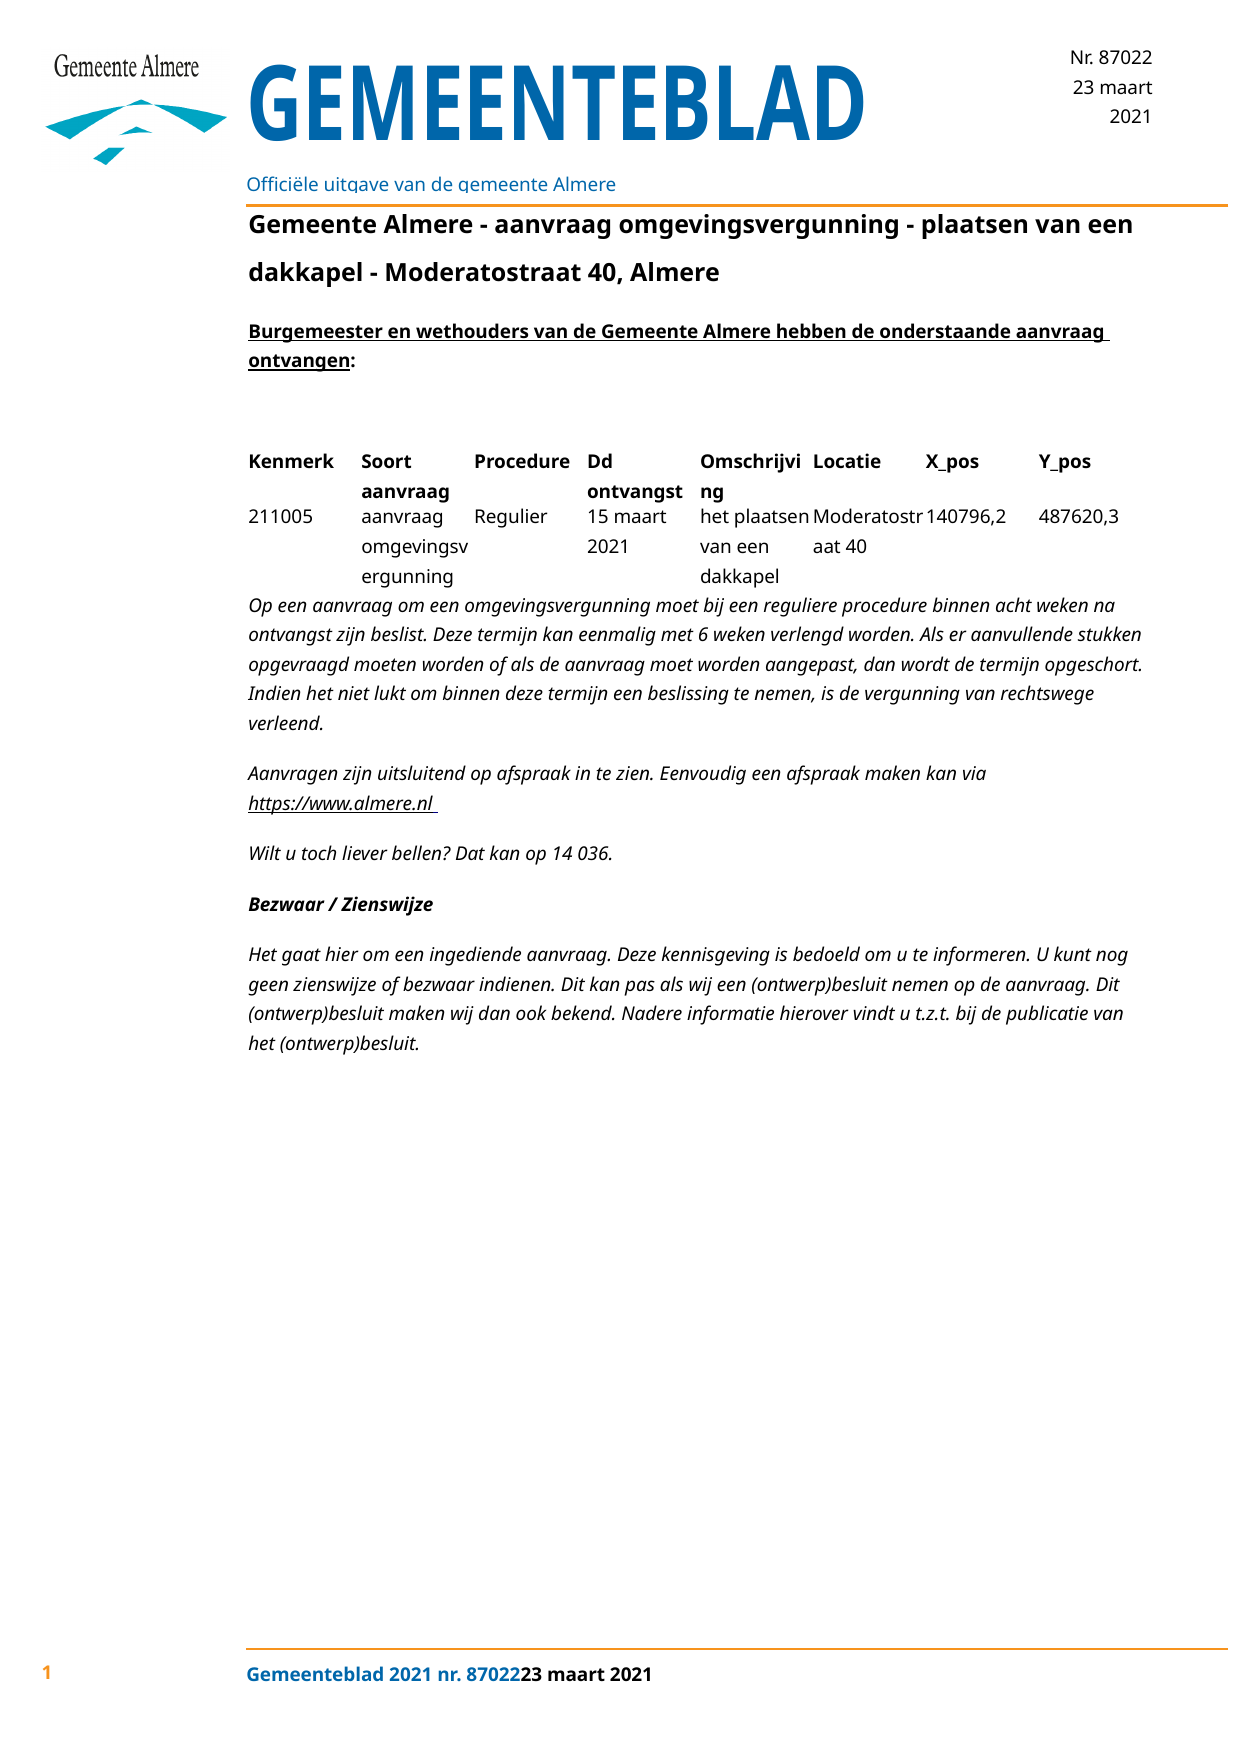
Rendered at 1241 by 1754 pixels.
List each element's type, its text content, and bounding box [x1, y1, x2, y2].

table_cell het plaatsen van een dakkapel [700, 504, 813, 589]
table_header Y_pos [1039, 449, 1152, 504]
text Aanvragen zijn uitsluitend op afspraak in te zien. Eenvoudig een afspraak maken kan via https://www.almere.nl [248, 761, 1152, 816]
table_header Dd ontvangst [587, 449, 700, 504]
text Op een aanvraag om een omgevingsvergunning moet bij een reguliere procedure binnen acht weken na ontvangst zijn beslist. Deze termijn kan eenmalig met 6 weken verlengd worden. Als er aanvullende stukken opgevraagd moeten worden of als de aanvraag moet worden aangepast, dan wordt de termijn opgeschort. Indien het niet lukt om binnen deze termijn een beslissing te nemen, is de vergunning van rechtswege verleend. [248, 592, 1152, 736]
text Wilt u toch liever bellen? Dat kan op 14 036. [248, 841, 1152, 866]
table_cell aanvraag omgevingsvergunning [361, 504, 474, 589]
table_cell 140796,2 [926, 504, 1038, 589]
table_cell 487620,3 [1039, 504, 1152, 589]
table_cell Moderatostraat 40 [813, 504, 926, 589]
text Bezwaar / Zienswijze [248, 891, 1152, 917]
table_cell 15 maart 2021 [587, 504, 700, 589]
table_header X_pos [926, 449, 1038, 504]
table_header Locatie [813, 449, 926, 504]
table_header Procedure [474, 449, 587, 504]
table_cell Regulier [474, 504, 587, 589]
text Burgemeester en wethouders van de Gemeente Almere hebben de onderstaande aanvraag ontvangen: [248, 318, 1152, 373]
table_header Soort aanvraag [361, 449, 474, 504]
picture [41, 47, 231, 172]
table_cell 211005 [248, 504, 361, 589]
table_header Kenmerk [248, 449, 361, 504]
text Het gaat hier om een ingediende aanvraag. Deze kennisgeving is bedoeld om u te informeren. U kunt nog geen zienswijze of bezwaar indienen. Dit kan pas als wij een (ontwerp)besluit nemen op de aanvraag. Dit (ontwerp)besluit maken wij dan ook bekend. Nadere informatie hierover vindt u t.z.t. bij de publicatie van het (ontwerp)besluit. [248, 941, 1152, 1056]
text Gemeente Almere - aanvraag omgevingsvergunning - plaatsen van een dakkapel - Moderatostraat 40, Almere [248, 207, 1152, 288]
table_header Omschrijving [700, 449, 813, 504]
